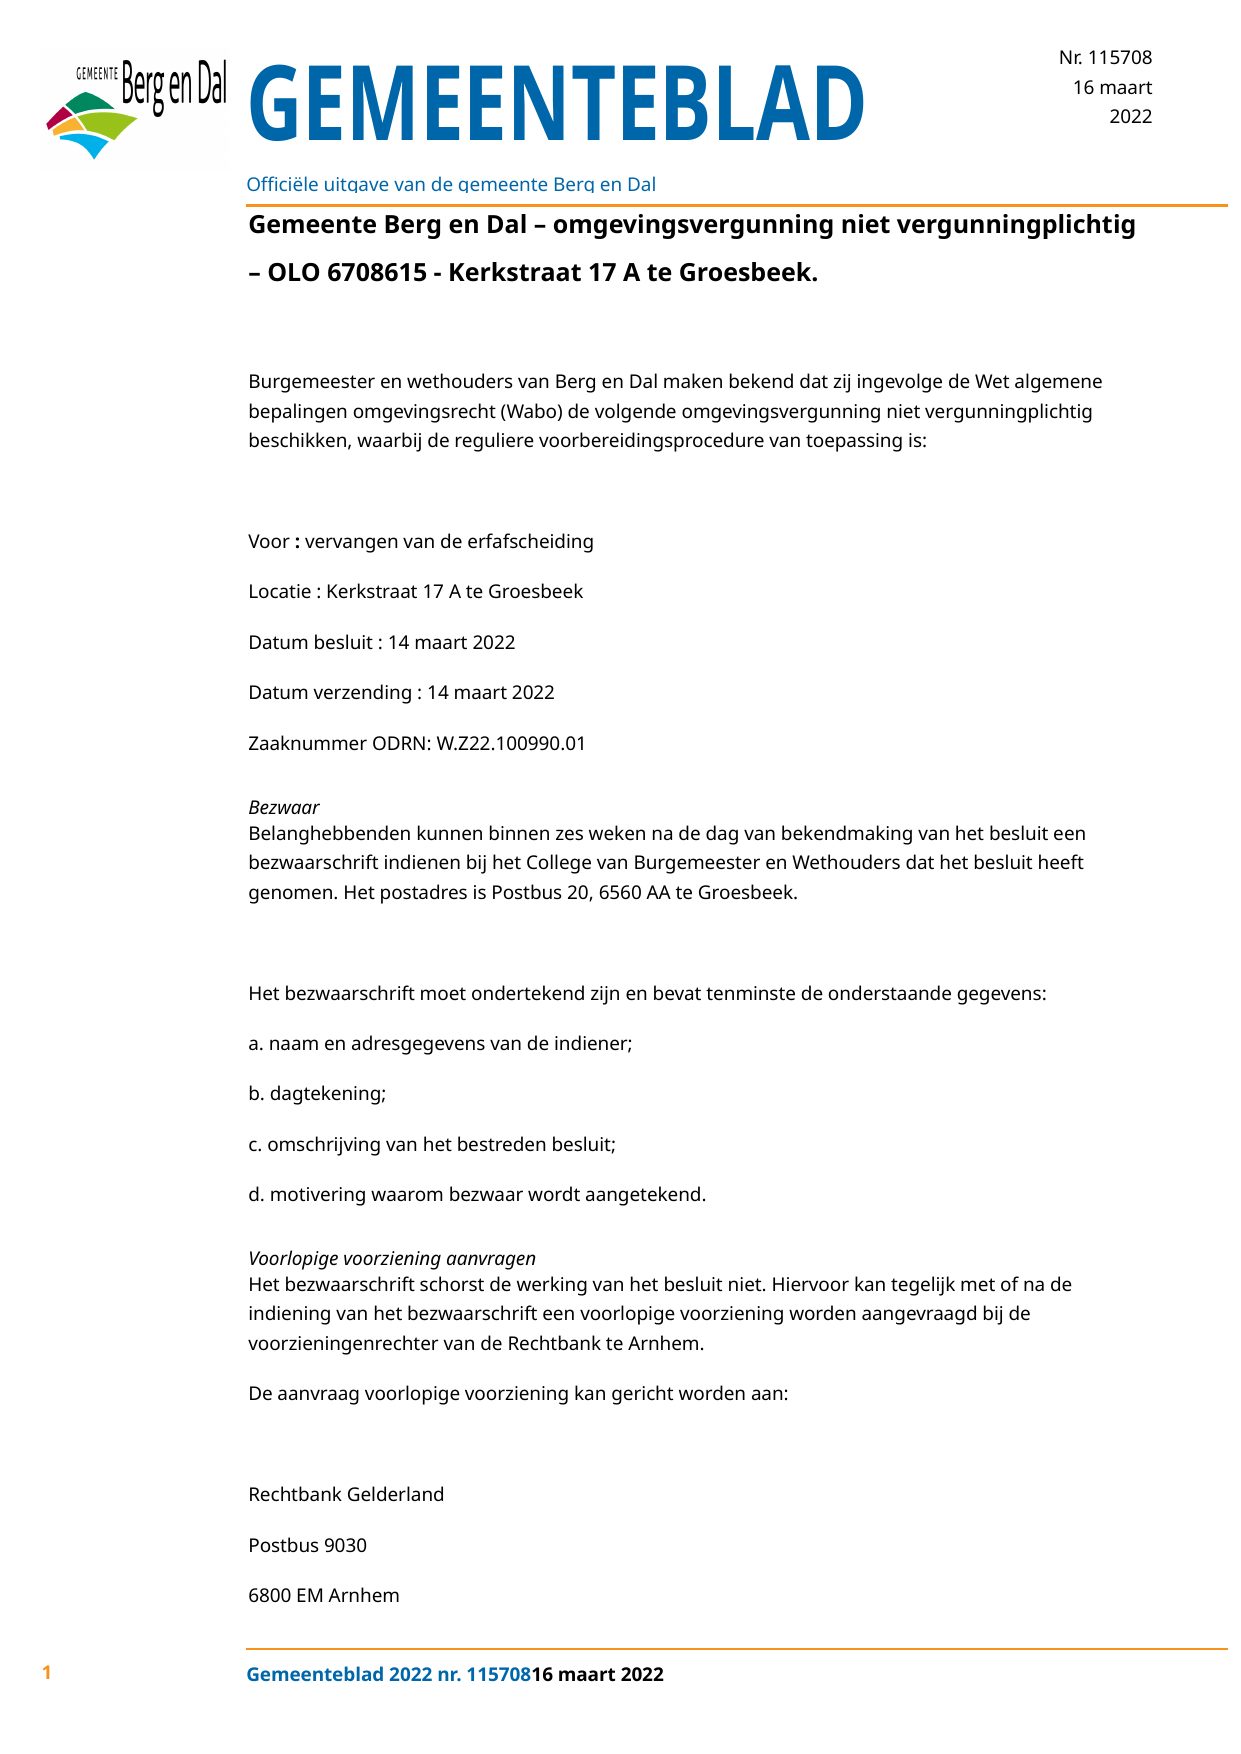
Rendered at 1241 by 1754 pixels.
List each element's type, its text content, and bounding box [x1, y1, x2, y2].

text Burgemeester en wethouders van Berg en Dal maken bekend dat zij ingevolge de Wet algemene bepalingen omgevingsrecht (Wabo) de volgende omgevingsvergunning niet vergunningplichtig beschikken, waarbij de reguliere voorbereidingsprocedure van toepassing is: [248, 368, 1152, 453]
text Rechtbank Gelderland [248, 1481, 1152, 1507]
text Postbus 9030 [248, 1532, 1152, 1558]
text Voor : vervangen van de erfafscheiding [248, 528, 1152, 554]
text d. motivering waarom bezwaar wordt aangetekend. [248, 1181, 1152, 1207]
text Locatie : Kerkstraat 17 A te Groesbeek [248, 579, 1152, 604]
text a. naam en adresgegevens van de indiener; [248, 1030, 1152, 1056]
text Datum besluit : 14 maart 2022 [248, 629, 1152, 655]
text Het bezwaarschrift moet ondertekend zijn en bevat tenminste de onderstaande gegevens: [248, 980, 1152, 1005]
text b. dagtekening; [248, 1081, 1152, 1106]
text Zaaknummer ODRN: W.Z22.100990.01 [248, 730, 1152, 756]
text Datum verzending : 14 maart 2022 [248, 679, 1152, 705]
text Gemeente Berg en Dal – omgevingsvergunning niet vergunningplichtig – OLO 6708615 - Kerkstraat 17 A te Groesbeek. [248, 207, 1152, 288]
text c. omschrijving van het bestreden besluit; [248, 1131, 1152, 1157]
text Bezwaar [248, 794, 1152, 820]
picture [41, 47, 231, 172]
text 6800 EM Arnhem [248, 1582, 1152, 1608]
text De aanvraag voorlopige voorziening kan gericht worden aan: [248, 1381, 1152, 1406]
text Belanghebbenden kunnen binnen zes weken na de dag van bekendmaking van het besluit een bezwaarschrift indienen bij het College van Burgemeester en Wethouders dat het besluit heeft genomen. Het postadres is Postbus 20, 6560 AA te Groesbeek. [248, 820, 1152, 904]
text Het bezwaarschrift schorst de werking van het besluit niet. Hiervoor kan tegelijk met of na de indiening van het bezwaarschrift een voorlopige voorziening worden aangevraagd bij de voorzieningenrechter van de Rechtbank te Arnhem. [248, 1271, 1152, 1356]
text Voorlopige voorziening aanvragen [248, 1245, 1152, 1271]
